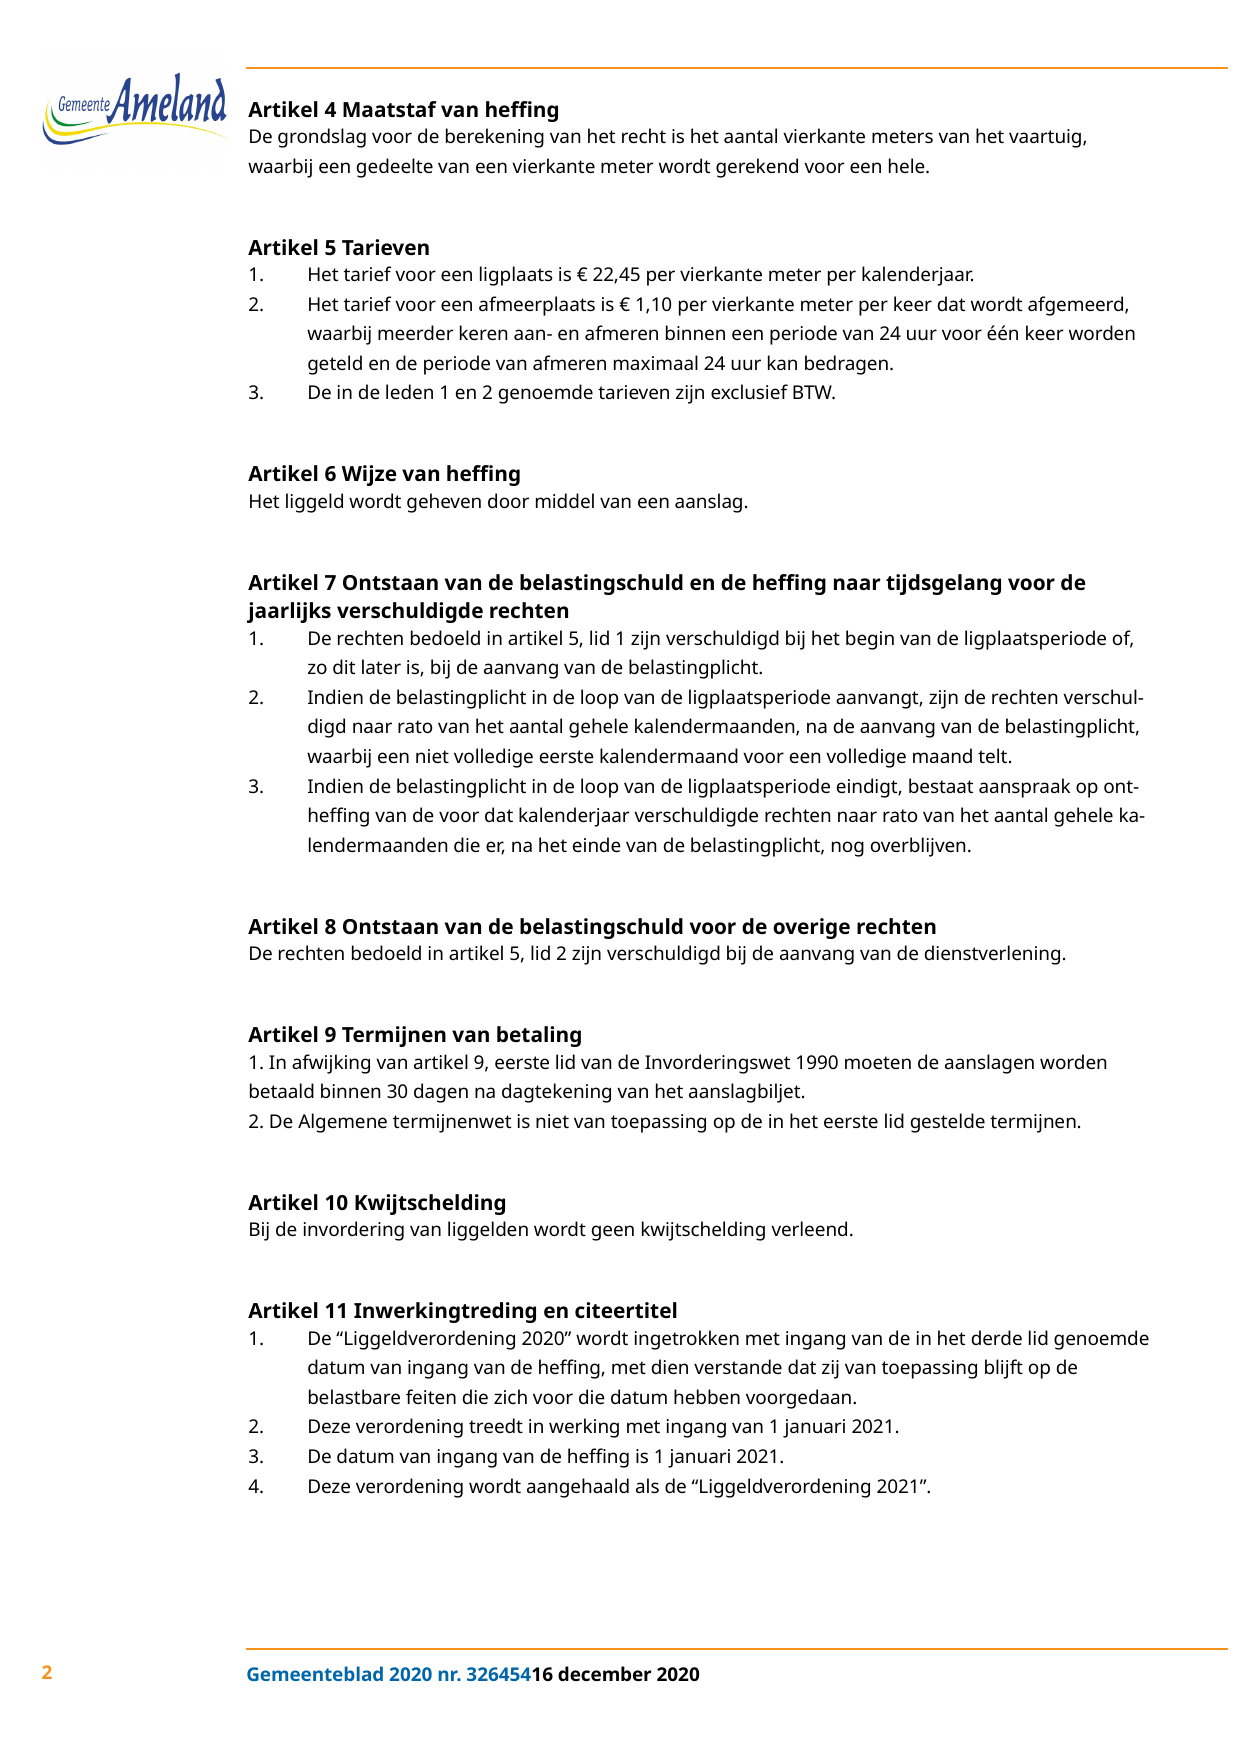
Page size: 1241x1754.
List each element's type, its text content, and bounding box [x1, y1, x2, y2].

list De datum van ingang van de heffing is 1 januari 2021. [248, 1443, 1152, 1469]
list Indien de belastingplicht in de loop van de ligplaatsperiode aanvangt, zijn de rechten verschul-digd naar rato van het aantal gehele kalendermaanden, na de aanvang van de belastingplicht, waarbij een niet volledige eerste kalendermaand voor een volledige maand telt. [248, 684, 1152, 769]
list Het tarief voor een afmeerplaats is € 1,10 per vierkante meter per keer dat wordt afgemeerd, waarbij meerder keren aan- en afmeren binnen een periode van 24 uur voor één keer worden geteld en de periode van afmeren maximaal 24 uur kan bedragen. [248, 291, 1152, 376]
text Artikel 8 Ontstaan van de belastingschuld voor de overige rechten [248, 912, 1152, 940]
text Artikel 7 Ontstaan van de belastingschuld en de heffing naar tijdsgelang voor de jaarlijks verschuldigde rechten [248, 568, 1152, 625]
text De grondslag voor de berekening van het recht is het aantal vierkante meters van het vaartuig, waarbij een gedeelte van een vierkante meter wordt gerekend voor een hele. [248, 123, 1152, 178]
text Artikel 4 Maatstaf van heffing [248, 95, 1152, 123]
list De rechten bedoeld in artikel 5, lid 1 zijn verschuldigd bij het begin van de ligplaatsperiode of, zo dit later is, bij de aanvang van de belastingplicht. [248, 625, 1152, 680]
list Deze verordening wordt aangehaald als de “Liggeldverordening 2021”. [248, 1473, 1152, 1498]
list De “Liggeldverordening 2020” wordt ingetrokken met ingang van de in het derde lid genoemde datum van ingang van de heffing, met dien verstande dat zij van toepassing blijft op de belastbare feiten die zich voor die datum hebben voorgedaan. [248, 1325, 1152, 1410]
text 2. De Algemene termijnenwet is niet van toepassing op de in het eerste lid gestelde termijnen. [248, 1108, 1152, 1134]
list Indien de belastingplicht in de loop van de ligplaatsperiode eindigt, bestaat aanspraak op ont-heffing van de voor dat kalenderjaar verschuldigde rechten naar rato van het aantal gehele ka-lendermaanden die er, na het einde van de belastingplicht, nog overblijven. [248, 773, 1152, 858]
text Het liggeld wordt geheven door middel van een aanslag. [248, 488, 1152, 514]
text Artikel 11 Inwerkingtreding en citeertitel [248, 1296, 1152, 1325]
text 1. In afwijking van artikel 9, eerste lid van de Invorderingswet 1990 moeten de aanslagen worden betaald binnen 30 dagen na dagtekening van het aanslagbiljet. [248, 1049, 1152, 1104]
text Artikel 10 Kwijtschelding [248, 1188, 1152, 1216]
text Bij de invordering van liggelden wordt geen kwijtschelding verleend. [248, 1216, 1152, 1242]
picture [41, 47, 231, 172]
text Artikel 6 Wijze van heffing [248, 459, 1152, 488]
text Artikel 5 Tarieven [248, 233, 1152, 261]
text De rechten bedoeld in artikel 5, lid 2 zijn verschuldigd bij de aanvang van de dienstverlening. [248, 940, 1152, 966]
list De in de leden 1 en 2 genoemde tarieven zijn exclusief BTW. [248, 379, 1152, 405]
text Artikel 9 Termijnen van betaling [248, 1020, 1152, 1049]
list Het tarief voor een ligplaats is € 22,45 per vierkante meter per kalenderjaar. [248, 261, 1152, 287]
list Deze verordening treedt in werking met ingang van 1 januari 2021. [248, 1414, 1152, 1439]
